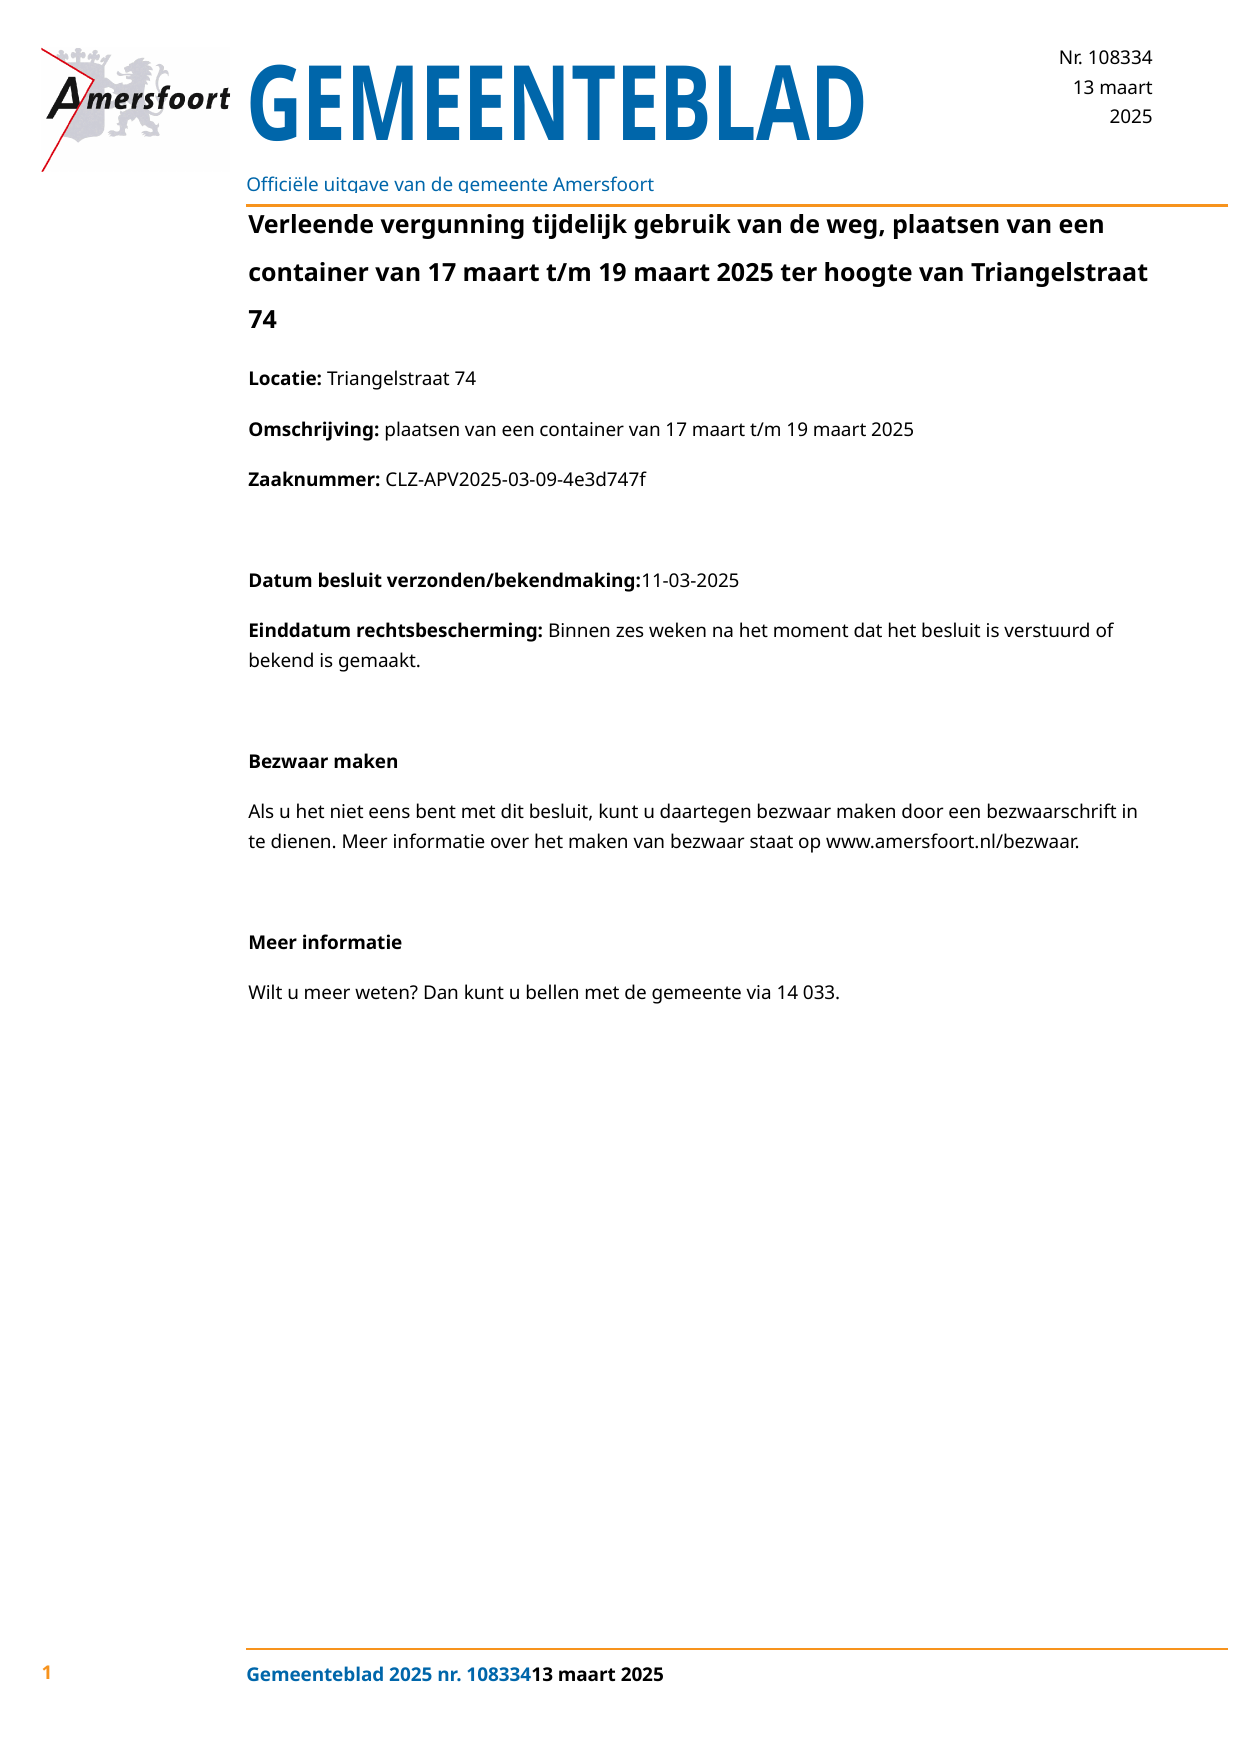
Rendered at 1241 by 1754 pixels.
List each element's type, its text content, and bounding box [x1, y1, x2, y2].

text Verleende vergunning tijdelijk gebruik van de weg, plaatsen van een container van 17 maart t/m 19 maart 2025 ter hoogte van Triangelstraat 74 [248, 207, 1152, 336]
text Datum besluit verzonden/bekendmaking:11-03-2025 [248, 567, 1152, 593]
picture [41, 47, 231, 172]
text Zaaknummer: CLZ-APV2025-03-09-4e3d747f [248, 466, 1152, 492]
text Bezwaar maken [248, 748, 1152, 774]
text Als u het niet eens bent met dit besluit, kunt u daartegen bezwaar maken door een bezwaarschrift in te dienen. Meer informatie over het maken van bezwaar staat op www.amersfoort.nl/bezwaar. [248, 798, 1152, 854]
text Omschrijving: plaatsen van een container van 17 maart t/m 19 maart 2025 [248, 416, 1152, 442]
text Einddatum rechtsbescherming: Binnen zes weken na het moment dat het besluit is verstuurd of bekend is gemaakt. [248, 618, 1152, 673]
text Meer informatie [248, 929, 1152, 954]
text Wilt u meer weten? Dan kunt u bellen met de gemeente via 14 033. [248, 979, 1152, 1005]
text Locatie: Triangelstraat 74 [248, 366, 1152, 391]
